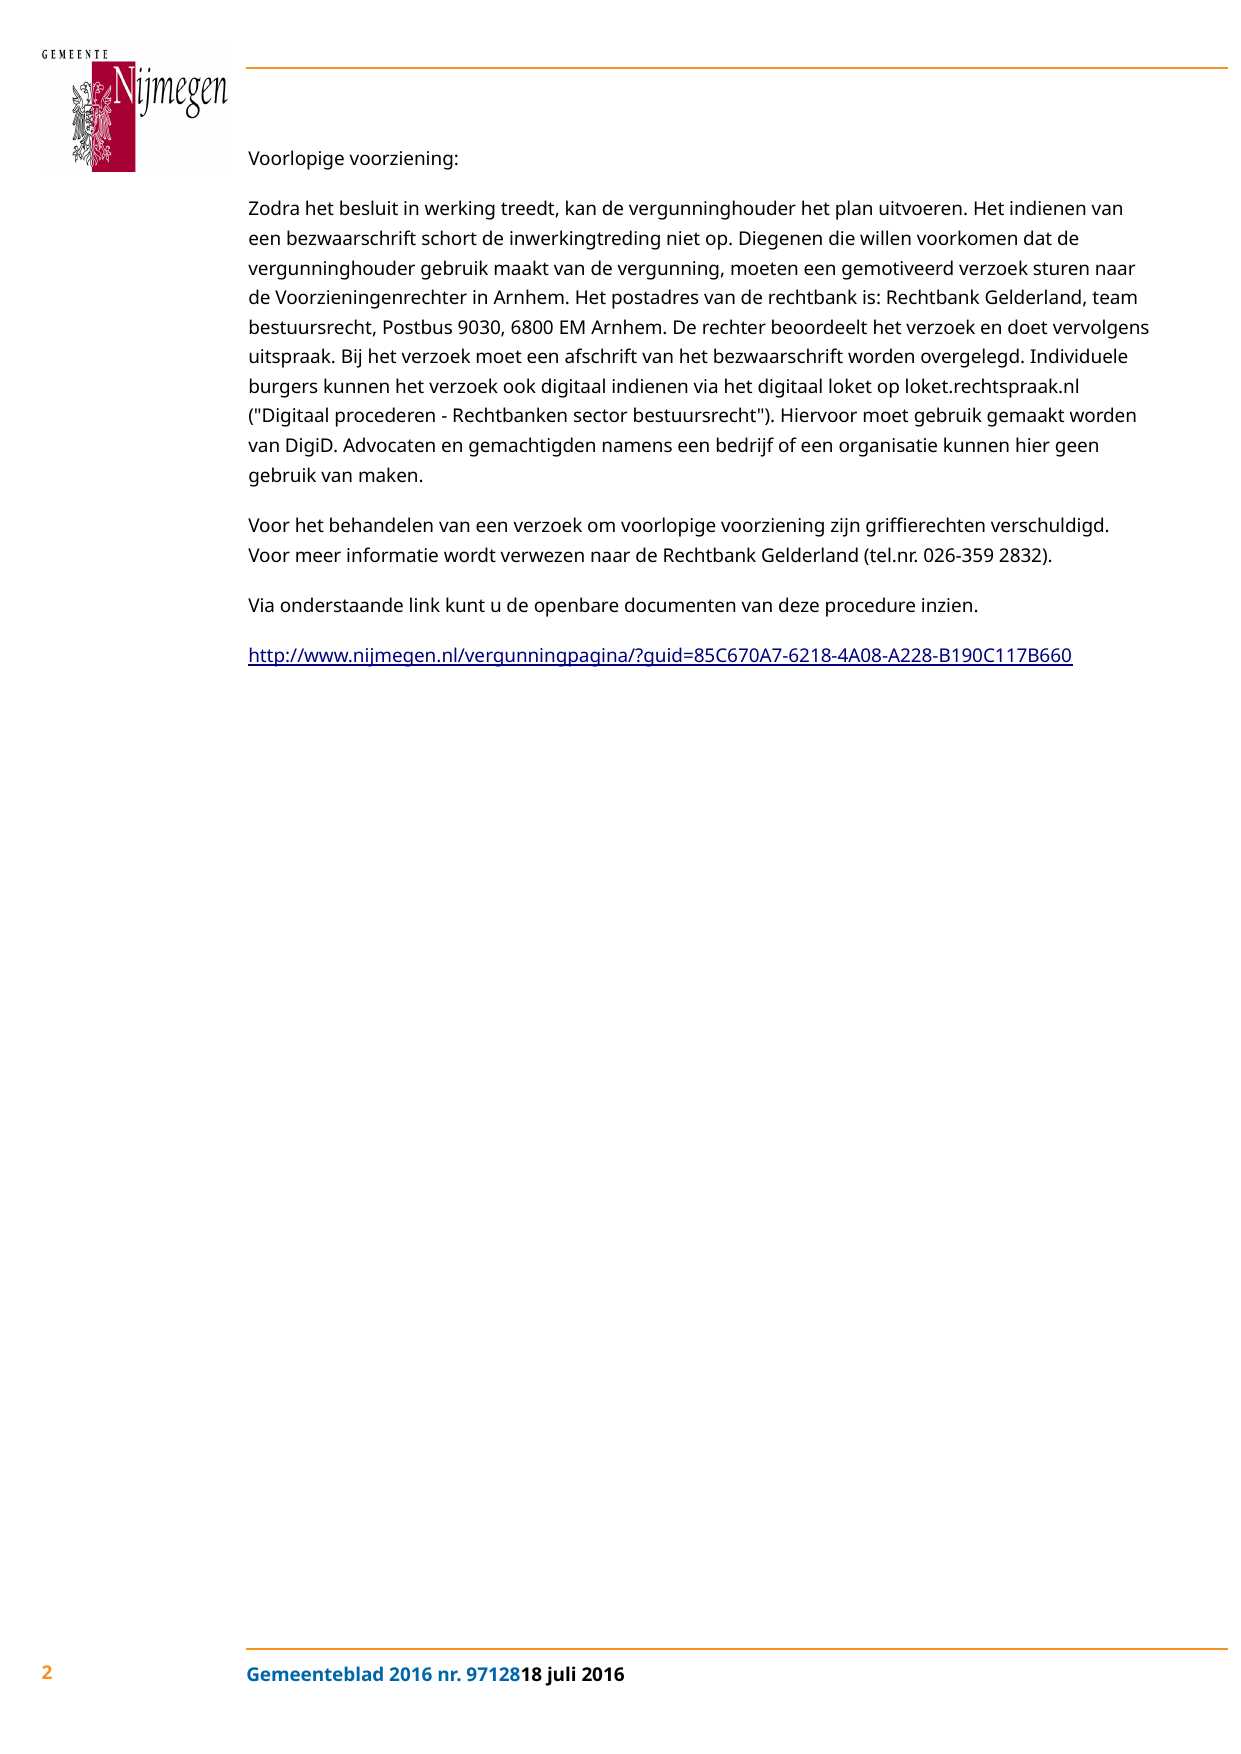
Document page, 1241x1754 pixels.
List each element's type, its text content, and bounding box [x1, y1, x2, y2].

text Voorlopige voorziening: [248, 145, 1152, 171]
text Via onderstaande link kunt u de openbare documenten van deze procedure inzien. [248, 592, 1152, 618]
picture [41, 47, 231, 172]
text http://www.nijmegen.nl/vergunningpagina/?guid=85C670A7-6218-4A08-A228-B190C117B660 [248, 643, 1152, 668]
text Zodra het besluit in werking treedt, kan de vergunninghouder het plan uitvoeren. Het indienen van een bezwaarschrift schort de inwerkingtreding niet op. Diegenen die willen voorkomen dat de vergunninghouder gebruik maakt van de vergunning, moeten een gemotiveerd verzoek sturen naar de Voorzieningenrechter in Arnhem. Het postadres van de rechtbank is: Rechtbank Gelderland, team bestuursrecht, Postbus 9030, 6800 EM Arnhem. De rechter beoordeelt het verzoek en doet vervolgens uitspraak. Bij het verzoek moet een afschrift van het bezwaarschrift worden overgelegd. Individuele burgers kunnen het verzoek ook digitaal indienen via het digitaal loket op loket.rechtspraak.nl ("Digitaal procederen - Rechtbanken sector bestuursrecht"). Hiervoor moet gebruik gemaakt worden van DigiD. Advocaten en gemachtigden namens een bedrijf of een organisatie kunnen hier geen gebruik van maken. [248, 196, 1152, 488]
text Voor het behandelen van een verzoek om voorlopige voorziening zijn griffierechten verschuldigd. Voor meer informatie wordt verwezen naar de Rechtbank Gelderland (tel.nr. 026-359 2832). [248, 512, 1152, 568]
